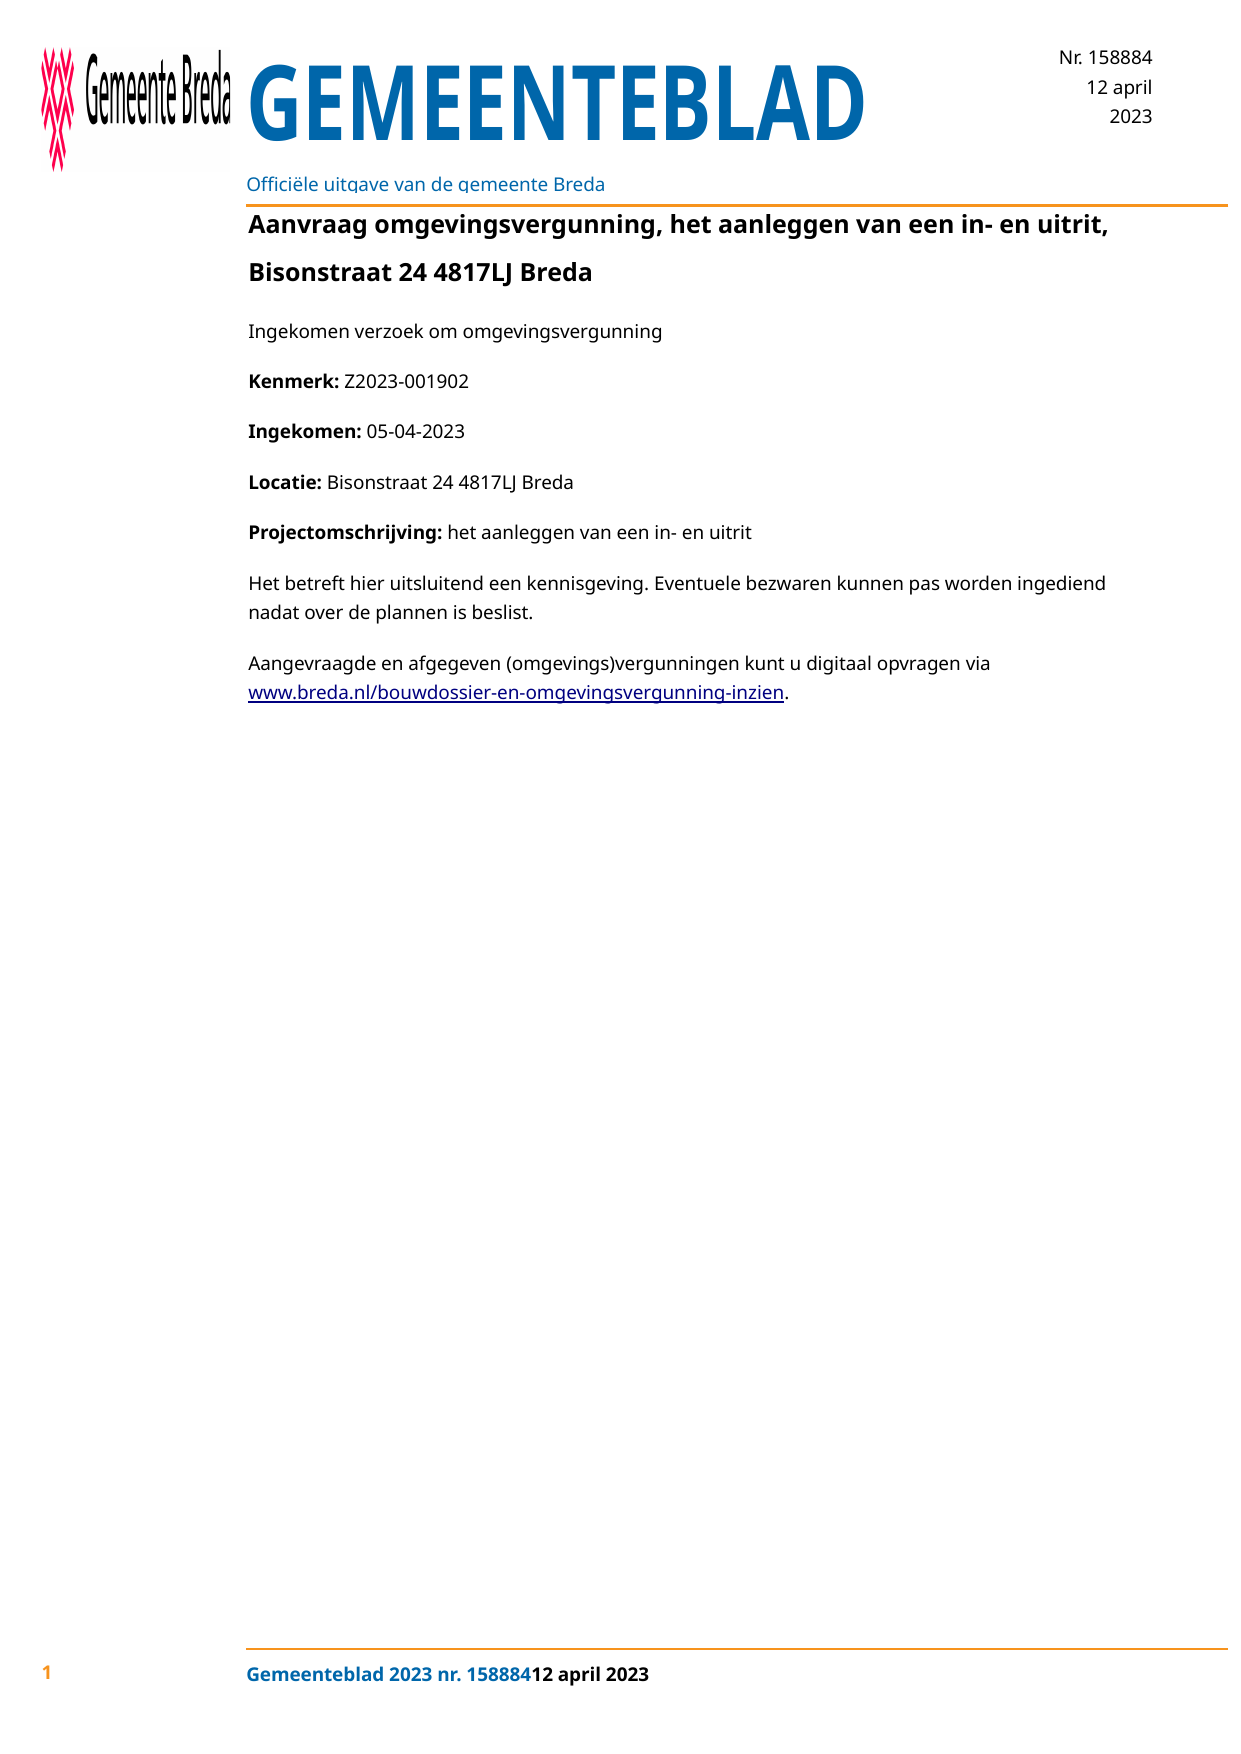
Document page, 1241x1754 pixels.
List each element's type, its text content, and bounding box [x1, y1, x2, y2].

text Aanvraag omgevingsvergunning, het aanleggen van een in- en uitrit, Bisonstraat 24 4817LJ Breda [248, 207, 1152, 288]
text Kenmerk: Z2023-001902 [248, 368, 1152, 394]
text Het betreft hier uitsluitend een kennisgeving. Eventuele bezwaren kunnen pas worden ingediend nadat over de plannen is beslist. [248, 570, 1152, 625]
picture [41, 47, 231, 172]
text Locatie: Bisonstraat 24 4817LJ Breda [248, 469, 1152, 495]
text Projectomschrijving: het aanleggen van een in- en uitrit [248, 519, 1152, 545]
text Ingekomen: 05-04-2023 [248, 419, 1152, 444]
text Ingekomen verzoek om omgevingsvergunning [248, 318, 1152, 344]
text Aangevraagde en afgegeven (omgevings)vergunningen kunt u digitaal opvragen via www.breda.nl/bouwdossier-en-omgevingsvergunning-inzien. [248, 650, 1152, 705]
